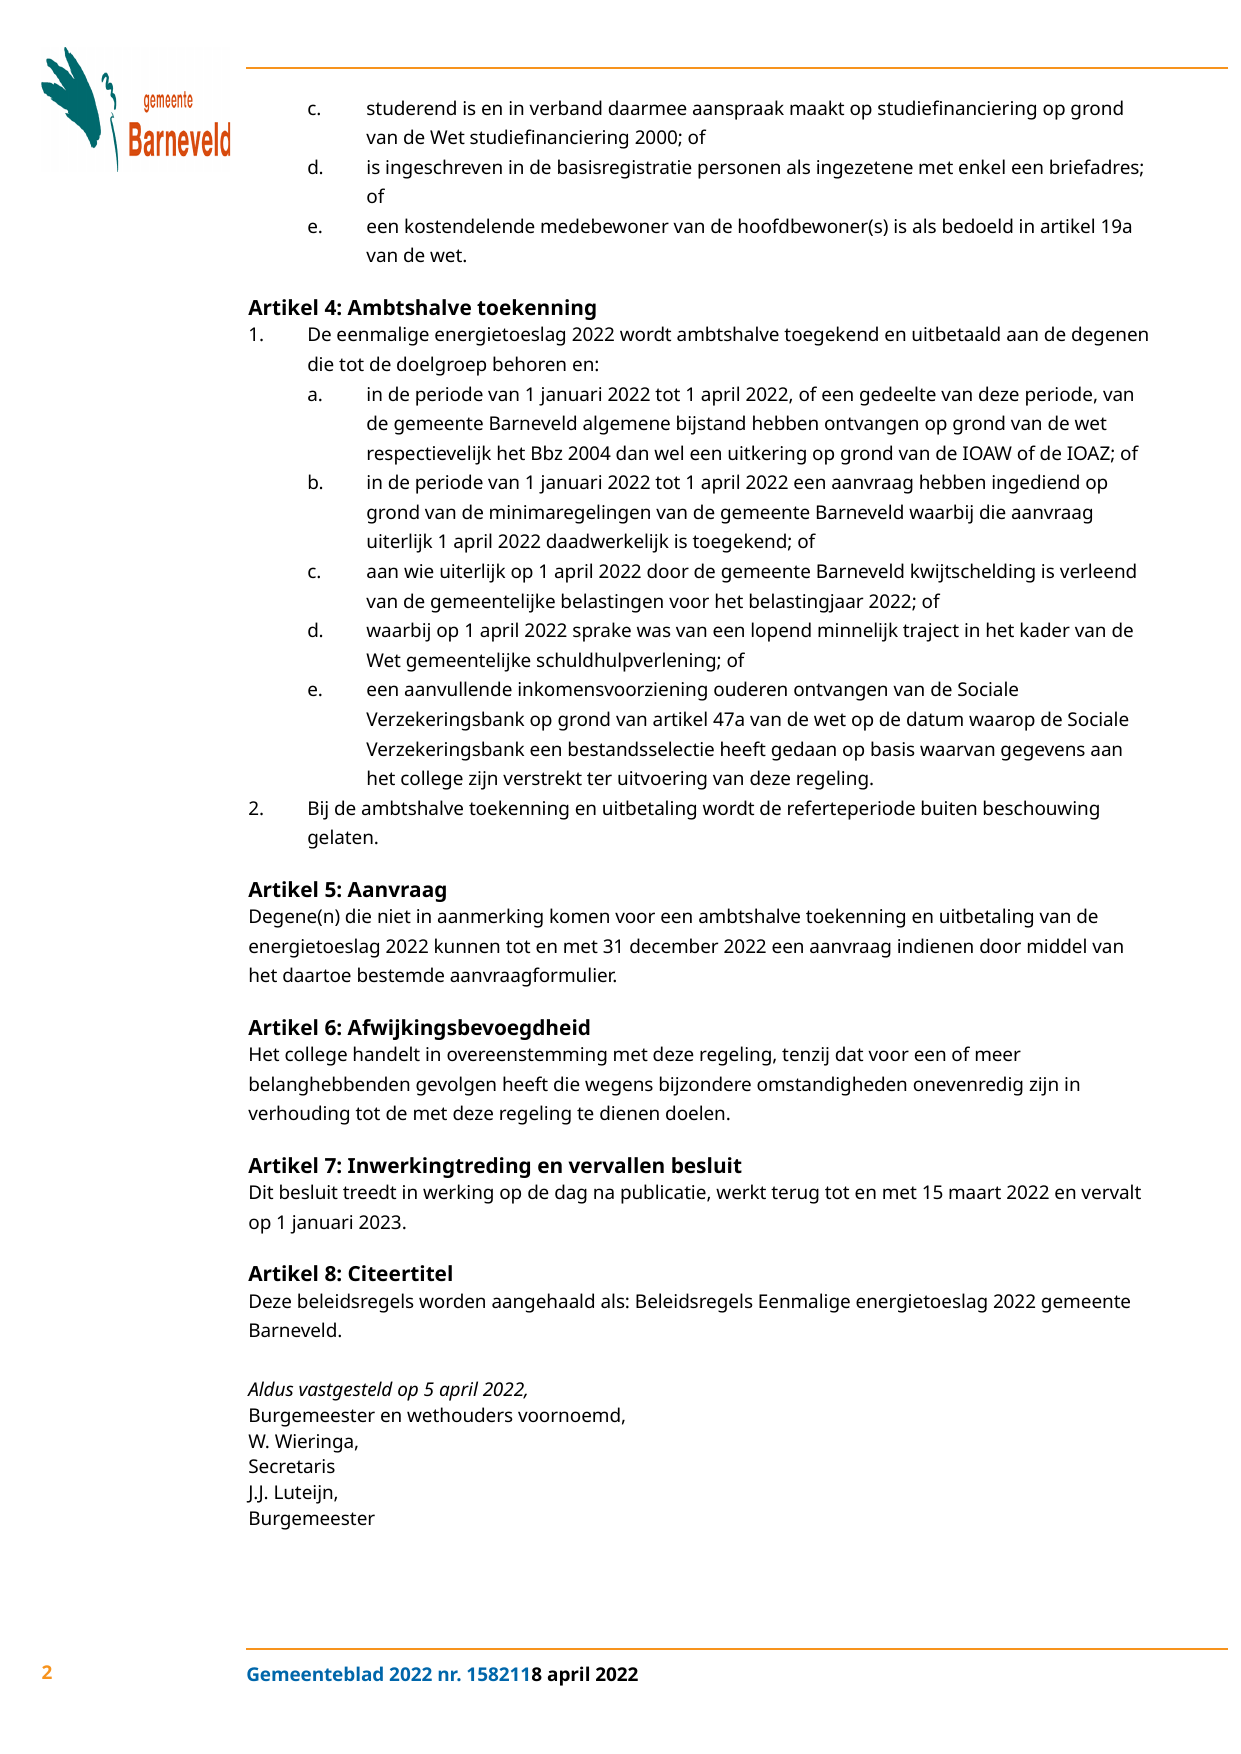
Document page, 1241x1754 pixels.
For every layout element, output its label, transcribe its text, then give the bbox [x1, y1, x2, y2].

text Aldus vastgesteld op 5 april 2022, [248, 1377, 1152, 1402]
text Artikel 7: Inwerkingtreding en vervallen besluit [248, 1151, 1152, 1179]
text Degene(n) die niet in aanmerking komen voor een ambtshalve toekenning en uitbetaling van de energietoeslag 2022 kunnen tot en met 31 december 2022 een aanvraag indienen door middel van het daartoe bestemde aanvraagformulier. [248, 903, 1152, 988]
text Burgemeester en wethouders voornoemd, [248, 1402, 1152, 1428]
text Artikel 5: Aanvraag [248, 875, 1152, 903]
list De eenmalige energietoeslag 2022 wordt ambtshalve toegekend en uitbetaald aan de degenen die tot de doelgroep behoren en: [248, 322, 1152, 377]
text Artikel 6: Afwijkingsbevoegdheid [248, 1013, 1152, 1041]
text Deze beleidsregels worden aangehaald als: Beleidsregels Eenmalige energietoeslag 2022 gemeente Barneveld. [248, 1288, 1152, 1343]
list in de periode van 1 januari 2022 tot 1 april 2022, of een gedeelte van deze periode, van de gemeente Barneveld algemene bijstand hebben ontvangen op grond van de wet respectievelijk het Bbz 2004 dan wel een uitkering op grond van de IOAW of de IOAZ; of [307, 381, 1152, 466]
text Dit besluit treedt in werking op de dag na publicatie, werkt terug tot en met 15 maart 2022 en vervalt op 1 januari 2023. [248, 1179, 1152, 1235]
list waarbij op 1 april 2022 sprake was van een lopend minnelijk traject in het kader van de Wet gemeentelijke schuldhulpverlening; of [307, 617, 1152, 673]
list is ingeschreven in de basisregistratie personen als ingezetene met enkel een briefadres; of [307, 154, 1152, 209]
picture [41, 47, 231, 172]
text Het college handelt in overeenstemming met deze regeling, tenzij dat voor een of meer belanghebbenden gevolgen heeft die wegens bijzondere omstandigheden onevenredig zijn in verhouding tot de met deze regeling te dienen doelen. [248, 1041, 1152, 1126]
list aan wie uiterlijk op 1 april 2022 door de gemeente Barneveld kwijtschelding is verleend van de gemeentelijke belastingen voor het belastingjaar 2022; of [307, 558, 1152, 613]
text Secretaris [248, 1454, 1152, 1479]
text Artikel 4: Ambtshalve toekenning [248, 293, 1152, 322]
list een aanvullende inkomensvoorziening ouderen ontvangen van de Sociale Verzekeringsbank op grond van artikel 47a van de wet op de datum waarop de Sociale Verzekeringsbank een bestandsselectie heeft gedaan op basis waarvan gegevens aan het college zijn verstrekt ter uitvoering van deze regeling. [307, 677, 1152, 791]
text Artikel 8: Citeertitel [248, 1259, 1152, 1288]
text J.J. Luteijn, [248, 1479, 1152, 1505]
list Bij de ambtshalve toekenning en uitbetaling wordt de referteperiode buiten beschouwing gelaten. [248, 795, 1152, 850]
text Burgemeester [248, 1505, 1152, 1531]
list een kostendelende medebewoner van de hoofdbewoner(s) is als bedoeld in artikel 19a van de wet. [307, 213, 1152, 268]
list in de periode van 1 januari 2022 tot 1 april 2022 een aanvraag hebben ingediend op grond van de minimaregelingen van de gemeente Barneveld waarbij die aanvraag uiterlijk 1 april 2022 daadwerkelijk is toegekend; of [307, 469, 1152, 554]
text W. Wieringa, [248, 1428, 1152, 1454]
list studerend is en in verband daarmee aanspraak maakt op studiefinanciering op grond van de Wet studiefinanciering 2000; of [307, 95, 1152, 150]
